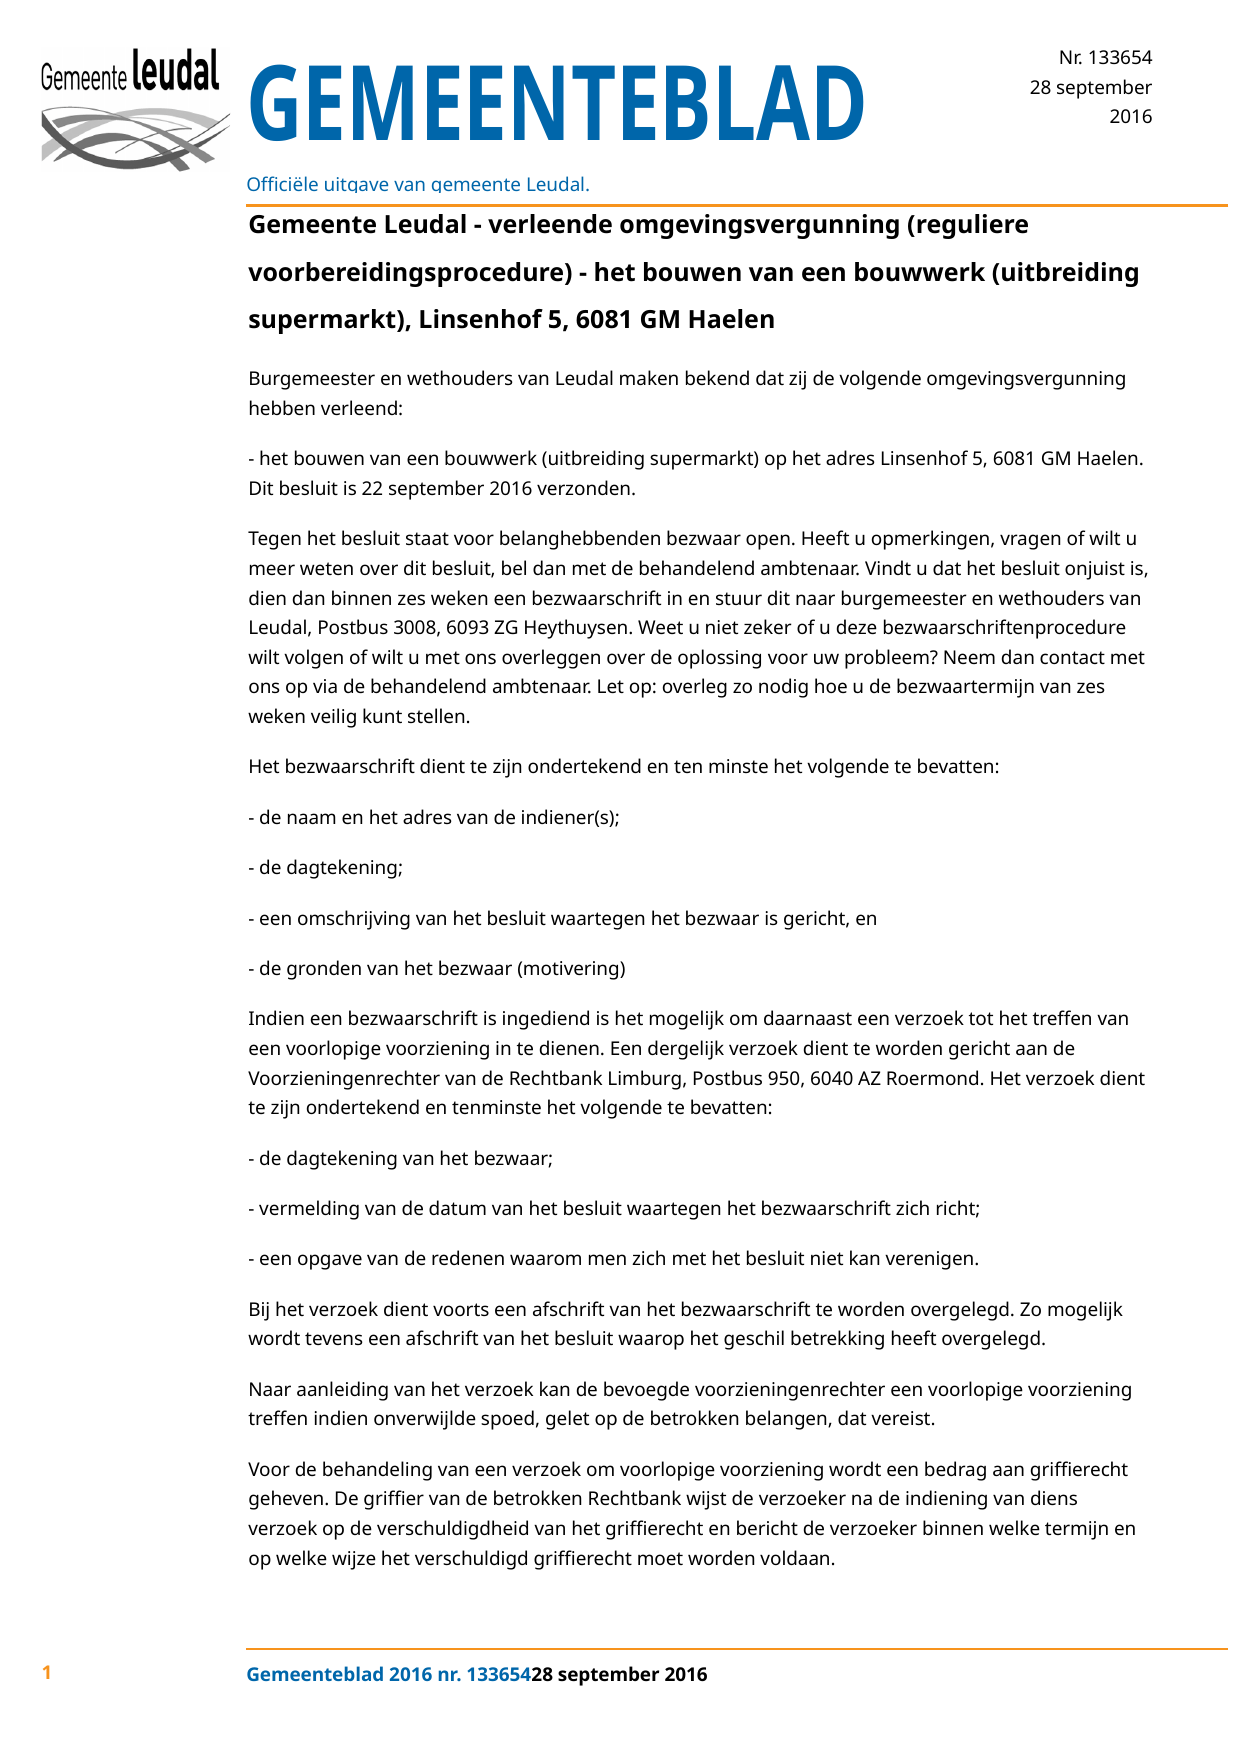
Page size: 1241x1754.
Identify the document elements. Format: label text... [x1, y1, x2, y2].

text - de naam en het adres van de indiener(s); [248, 804, 1152, 829]
text Bij het verzoek dient voorts een afschrift van het bezwaarschrift te worden overgelegd. Zo mogelijk wordt tevens een afschrift van het besluit waarop het geschil betrekking heeft overgelegd. [248, 1296, 1152, 1351]
text Naar aanleiding van het verzoek kan de bevoegde voorzieningenrechter een voorlopige voorziening treffen indien onverwijlde spoed, gelet op de betrokken belangen, dat vereist. [248, 1376, 1152, 1431]
text - een omschrijving van het besluit waartegen het bezwaar is gericht, en [248, 905, 1152, 930]
text - de dagtekening; [248, 854, 1152, 880]
text - de dagtekening van het bezwaar; [248, 1145, 1152, 1170]
text Voor de behandeling van een verzoek om voorlopige voorziening wordt een bedrag aan griffierecht geheven. De griffier van de betrokken Rechtbank wijst de verzoeker na de indiening van diens verzoek op de verschuldigdheid van het griffierecht en bericht de verzoeker binnen welke termijn en op welke wijze het verschuldigd griffierecht moet worden voldaan. [248, 1456, 1152, 1570]
text Burgemeester en wethouders van Leudal maken bekend dat zij de volgende omgevingsvergunning hebben verleend: [248, 366, 1152, 421]
text Het bezwaarschrift dient te zijn ondertekend en ten minste het volgende te bevatten: [248, 753, 1152, 779]
text Gemeente Leudal - verleende omgevingsvergunning (reguliere voorbereidingsprocedure) - het bouwen van een bouwwerk (uitbreiding supermarkt), Linsenhof 5, 6081 GM Haelen [248, 207, 1152, 336]
text - vermelding van de datum van het besluit waartegen het bezwaarschrift zich richt; [248, 1195, 1152, 1221]
picture [41, 47, 231, 172]
text - de gronden van het bezwaar (motivering) [248, 955, 1152, 981]
text Tegen het besluit staat voor belanghebbenden bezwaar open. Heeft u opmerkingen, vragen of wilt u meer weten over dit besluit, bel dan met de behandelend ambtenaar. Vindt u dat het besluit onjuist is, dien dan binnen zes weken een bezwaarschrift in en stuur dit naar burgemeester en wethouders van Leudal, Postbus 3008, 6093 ZG Heythuysen. Weet u niet zeker of u deze bezwaarschriftenprocedure wilt volgen of wilt u met ons overleggen over de oplossing voor uw probleem? Neem dan contact met ons op via de behandelend ambtenaar. Let op: overleg zo nodig hoe u de bezwaartermijn van zes weken veilig kunt stellen. [248, 526, 1152, 729]
text - een opgave van de redenen waarom men zich met het besluit niet kan verenigen. [248, 1246, 1152, 1271]
text - het bouwen van een bouwwerk (uitbreiding supermarkt) op het adres Linsenhof 5, 6081 GM Haelen. Dit besluit is 22 september 2016 verzonden. [248, 446, 1152, 501]
text Indien een bezwaarschrift is ingediend is het mogelijk om daarnaast een verzoek tot het treffen van een voorlopige voorziening in te dienen. Een dergelijk verzoek dient te worden gericht aan de Voorzieningenrechter van de Rechtbank Limburg, Postbus 950, 6040 AZ Roermond. Het verzoek dient te zijn ondertekend en tenminste het volgende te bevatten: [248, 1006, 1152, 1120]
